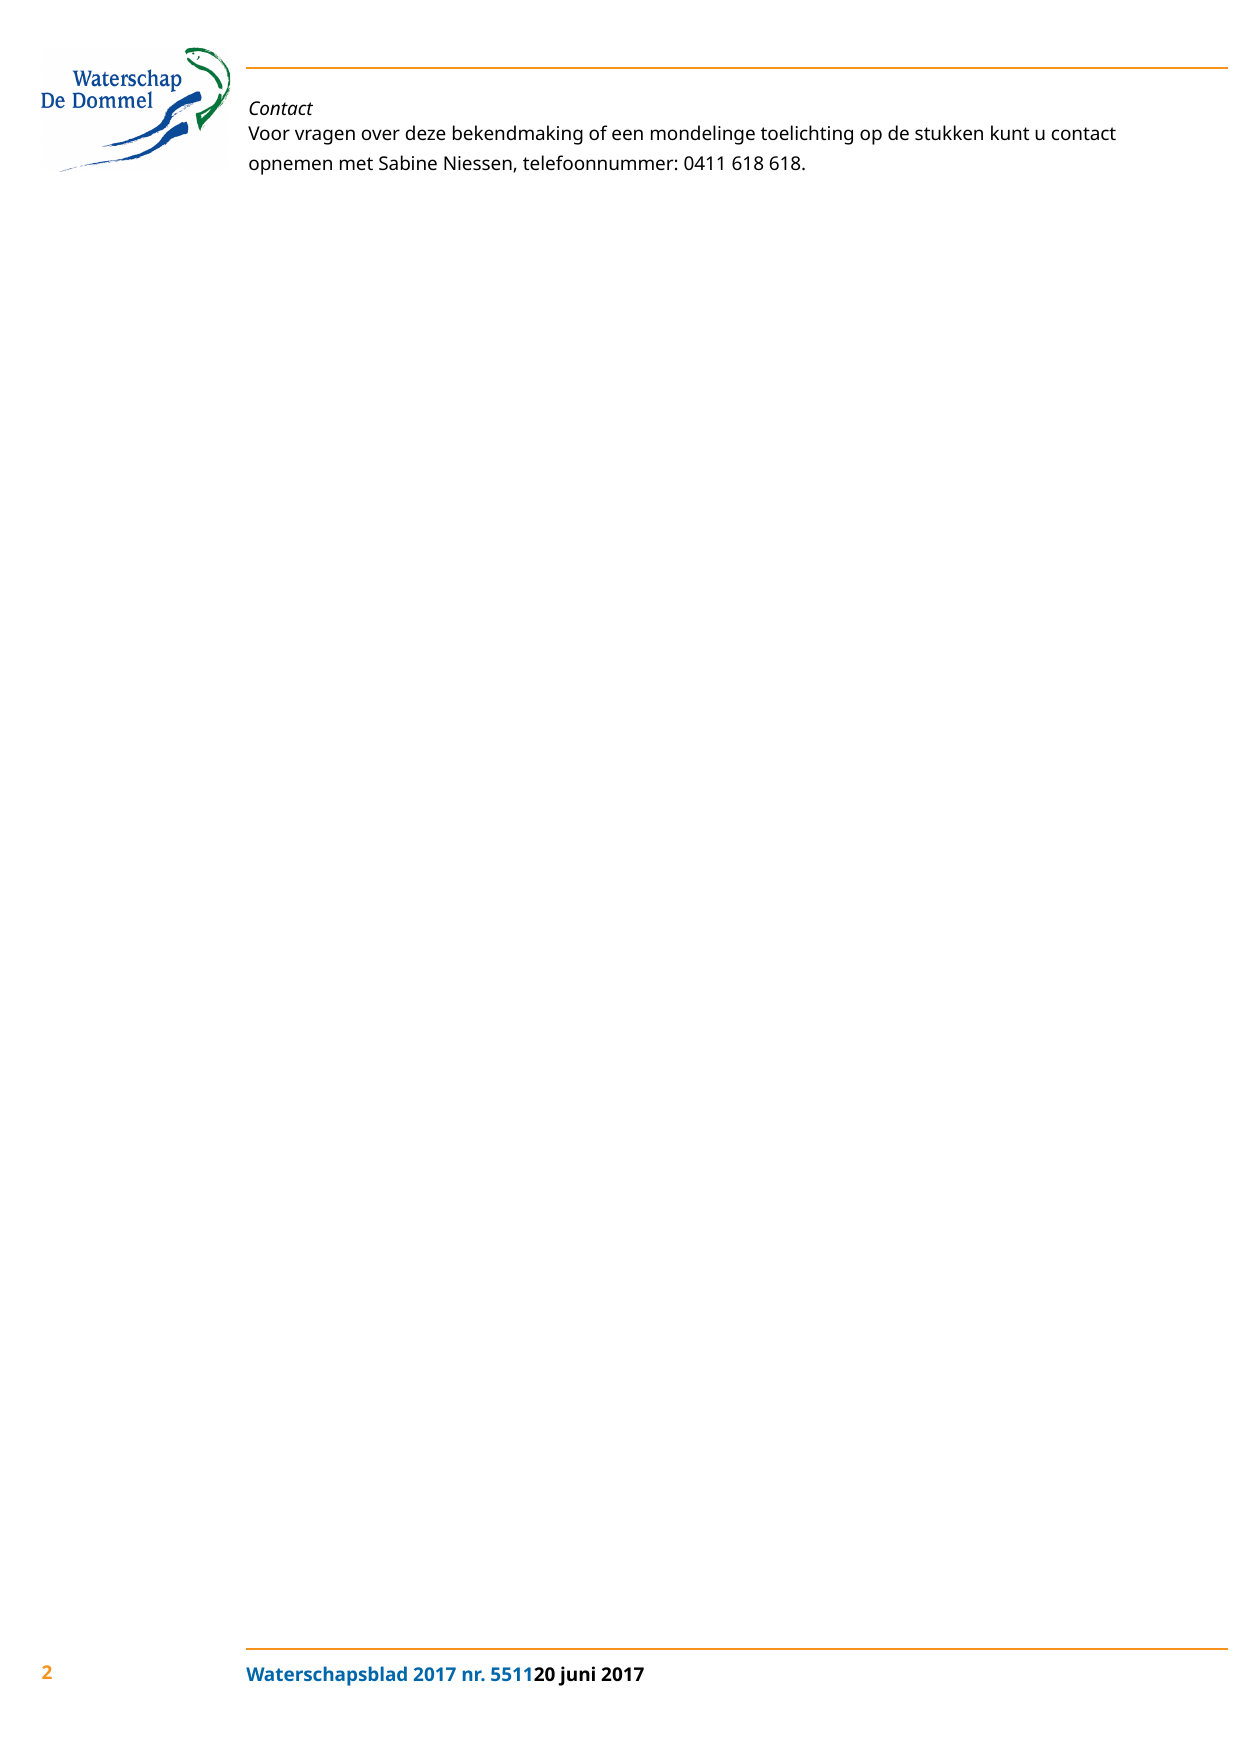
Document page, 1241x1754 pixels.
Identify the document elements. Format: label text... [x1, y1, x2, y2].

text Contact [248, 95, 1152, 121]
text Voor vragen over deze bekendmaking of een mondelinge toelichting op de stukken kunt u contact opnemen met Sabine Niessen, telefoonnummer: 0411 618 618. [248, 121, 1152, 176]
picture [41, 47, 231, 172]
